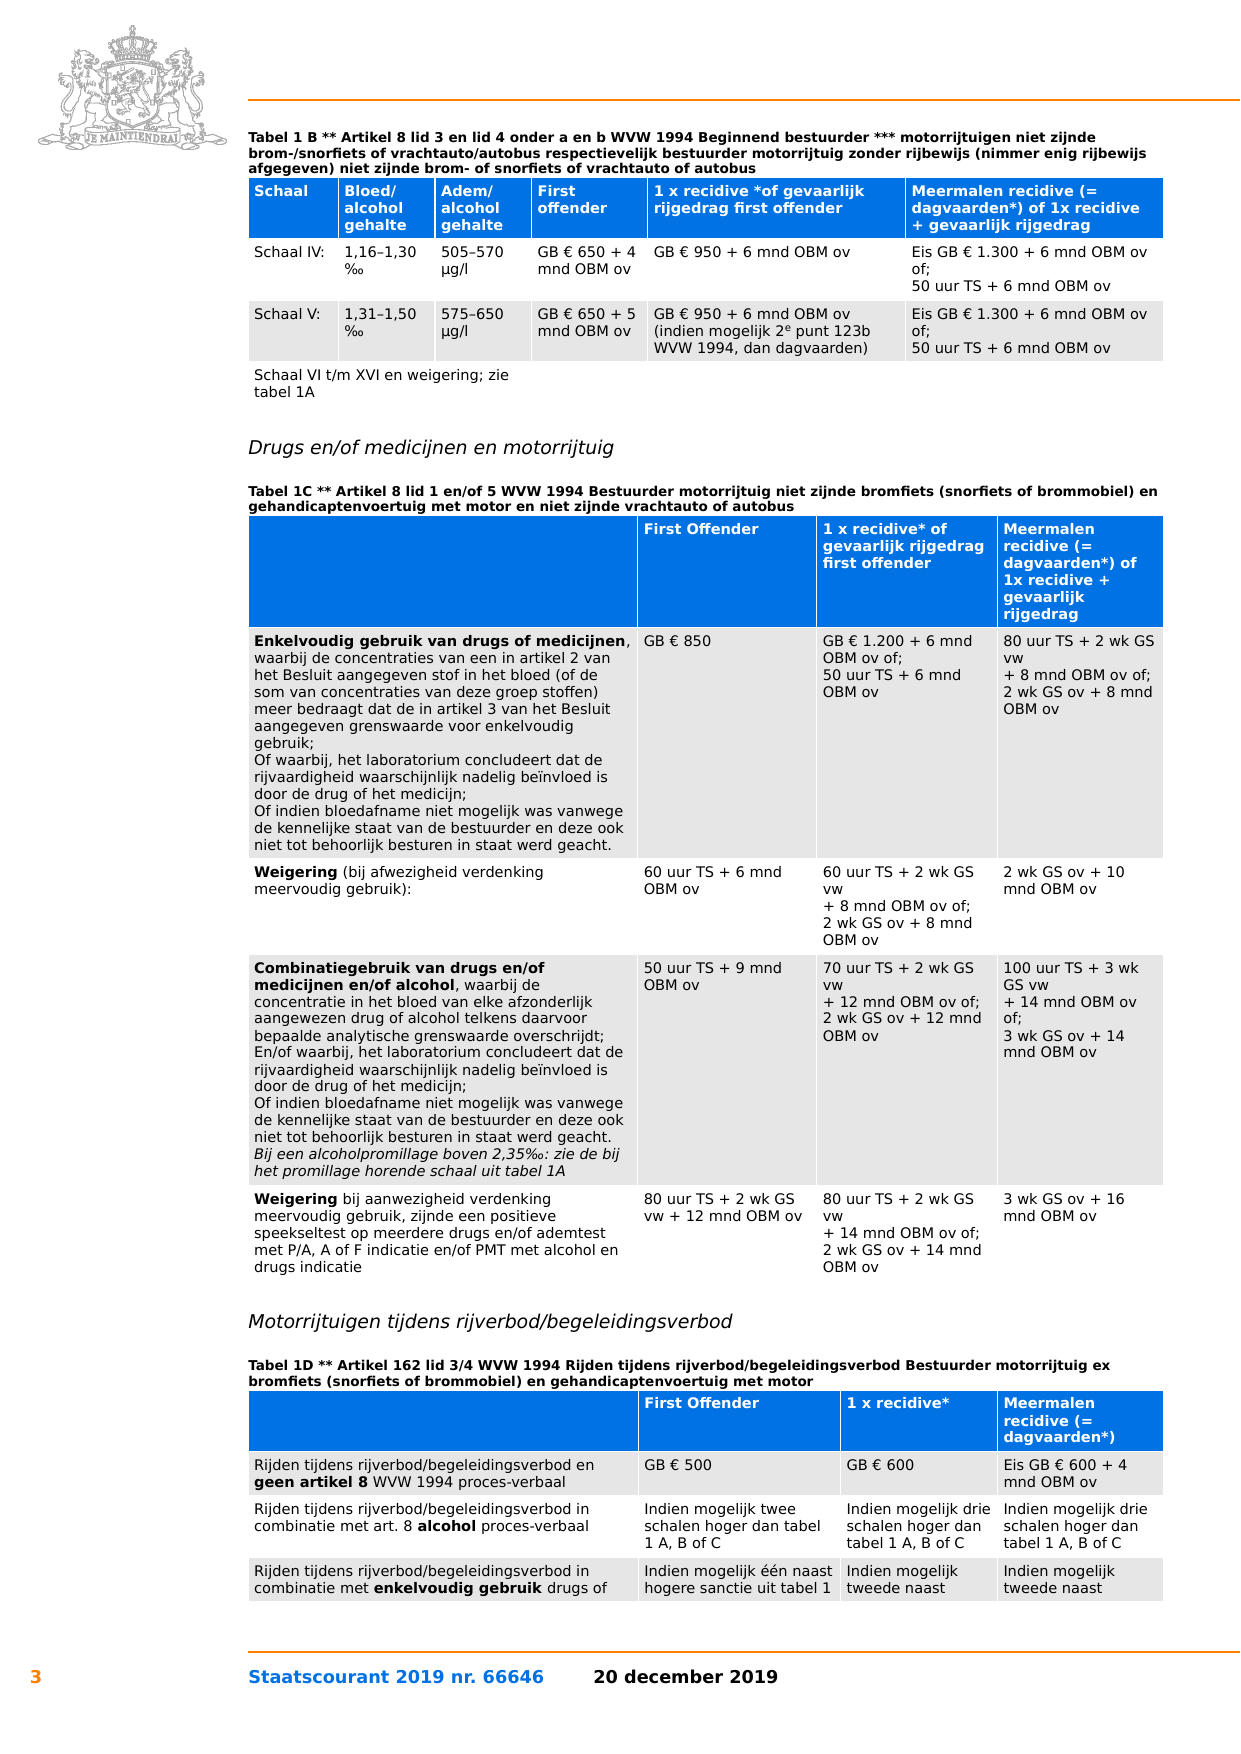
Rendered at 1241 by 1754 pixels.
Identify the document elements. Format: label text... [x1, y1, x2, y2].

table_cell Schaal [249, 178, 338, 238]
table_header Tabel 1 B ** Artikel 8 lid 3 en lid 4 onder a en b WVW 1994 Beginnend bestuurder *** motorrijtuigen niet zijnde brom-/snorfiets of vrachtauto/autobus respectievelijk bestuurder motorrijtuig zonder rijbewijs (nimmer enig rijbewijs afgegeven) niet zijnde brom- of snorfiets of vrachtauto of autobus [248, 130, 1163, 177]
table_cell Bloed/alcohol gehalte [339, 178, 434, 238]
table_cell Weigering bij aanwezigheid verdenking meervoudig gebruik, zijnde een positieve speekseltest op meerdere drugs en/of ademtest met P/A, A of F indicatie en/of PMT met alcohol en drugs indicatie [249, 1186, 637, 1280]
table_cell GB € 850 [638, 628, 816, 858]
picture [38, 25, 227, 150]
subtitle Motorrijtuigen tijdens rijverbod/begeleidingsverbod [248, 1311, 1163, 1333]
table_cell 70 uur TS + 2 wk GS vw + 12 mnd OBM ov of; 2 wk GS ov + 12 mnd OBM ov [817, 955, 997, 1185]
subtitle Drugs en/of medicijnen en motorrijtuig [248, 437, 1163, 458]
table_cell [249, 516, 637, 627]
table_cell Indien mogelijk drie schalen hoger dan tabel 1 A, B of C [841, 1496, 997, 1557]
table_cell Indien mogelijk tweede naast [841, 1558, 997, 1601]
table_cell Rijden tijdens rijverbod/begeleidingsverbod in combinatie met art. 8 alcohol proces-verbaal [249, 1496, 638, 1557]
table_cell 1 x recidive* [841, 1391, 997, 1451]
table_cell 50 uur TS + 9 mnd OBM ov [638, 955, 816, 1185]
table_cell 80 uur TS + 2 wk GS vw + 12 mnd OBM ov [638, 1186, 816, 1280]
table_cell GB € 1.200 + 6 mnd OBM ov of; 50 uur TS + 6 mnd OBM ov [817, 628, 997, 858]
table_cell 60 uur TS + 2 wk GS vw + 8 mnd OBM ov of; 2 wk GS ov + 8 mnd OBM ov [817, 860, 997, 954]
table_cell Indien mogelijk twee schalen hoger dan tabel 1 A, B of C [639, 1496, 840, 1557]
table_cell Eis GB € 1.300 + 6 mnd OBM ov of; 50 uur TS + 6 mnd OBM ov [906, 301, 1163, 361]
table_cell Indien mogelijk één naast hogere sanctie uit tabel 1 [639, 1558, 840, 1601]
table_cell Meermalen recidive (= dagvaarden*) [998, 1391, 1163, 1451]
table_cell Indien mogelijk tweede naast [998, 1558, 1163, 1601]
table_cell Eis GB € 600 + 4 mnd OBM ov [998, 1452, 1163, 1495]
table_cell Indien mogelijk drie schalen hoger dan tabel 1 A, B of C [998, 1496, 1163, 1557]
table_cell Schaal V: [249, 301, 338, 361]
table_cell GB € 500 [639, 1452, 840, 1495]
table_cell GB € 650 + 5 mnd OBM ov [532, 301, 647, 361]
table_cell 100 uur TS + 3 wk GS vw + 14 mnd OBM ov of; 3 wk GS ov + 14 mnd OBM ov [998, 955, 1163, 1185]
table_cell Schaal IV: [249, 240, 338, 300]
table_cell [249, 1391, 638, 1451]
table_cell Adem/alcohol gehalte [436, 178, 531, 238]
table_cell 60 uur TS + 6 mnd OBM ov [638, 860, 816, 954]
table_cell First Offender [638, 516, 816, 627]
table_cell Eis GB € 1.300 + 6 mnd OBM ov of; 50 uur TS + 6 mnd OBM ov [906, 240, 1163, 300]
table_cell GB € 650 + 4 mnd OBM ov [532, 240, 647, 300]
table_cell GB € 950 + 6 mnd OBM ov [648, 240, 905, 300]
table_cell 2 wk GS ov + 10 mnd OBM ov [998, 860, 1163, 954]
table_cell 505–570 µg/l [436, 240, 531, 300]
table_cell 80 uur TS + 2 wk GS vw + 8 mnd OBM ov of; 2 wk GS ov + 8 mnd OBM ov [998, 628, 1163, 858]
table_cell Meermalen recidive (= dagvaarden*) of 1x recidive + gevaarlijk rijgedrag [906, 178, 1163, 238]
table_cell 1,31–1,50 ‰ [339, 301, 434, 361]
table_cell 1,16–1,30 ‰ [339, 240, 434, 300]
table_cell Enkelvoudig gebruik van drugs of medicijnen, waarbij de concentraties van een in artikel 2 van het Besluit aangegeven stof in het bloed (of de som van concentraties van deze groep stoffen) meer bedraagt dat de in artikel 3 van het Besluit aangegeven grenswaarde voor enkelvoudig gebruik; Of waarbij, het laboratorium concludeert dat de rijvaardigheid waarschijnlijk nadelig beïnvloed is door de drug of het medicijn; Of indien bloedafname niet mogelijk was vanwege de kennelijke staat van de bestuurder en deze ook niet tot behoorlijk besturen in staat werd geacht. [249, 628, 637, 858]
table_cell 80 uur TS + 2 wk GS vw + 14 mnd OBM ov of; 2 wk GS ov + 14 mnd OBM ov [817, 1186, 997, 1280]
table_cell Meermalen recidive (= dagvaarden*) of 1x recidive + gevaarlijk rijgedrag [998, 516, 1163, 627]
table_cell 1 x recidive *of gevaarlijk rijgedrag first offender [648, 178, 905, 238]
table_cell Combinatiegebruik van drugs en/of medicijnen en/of alcohol, waarbij de concentratie in het bloed van elke afzonderlijk aangewezen drug of alcohol telkens daarvoor bepaalde analytische grenswaarde overschrijdt; En/of waarbij, het laboratorium concludeert dat de rijvaardigheid waarschijnlijk nadelig beïnvloed is door de drug of het medicijn; Of indien bloedafname niet mogelijk was vanwege de kennelijke staat van de bestuurder en deze ook niet tot behoorlijk besturen in staat werd geacht. Bij een alcoholpromillage boven 2,35‰: zie de bij het promillage horende schaal uit tabel 1A [249, 955, 637, 1185]
table_cell GB € 600 [841, 1452, 997, 1495]
table_header Tabel 1C ** Artikel 8 lid 1 en/of 5 WVW 1994 Bestuurder motorrijtuig niet zijnde bromfiets (snorfiets of brommobiel) en gehandicaptenvoertuig met motor en niet zijnde vrachtauto of autobus [248, 484, 1163, 515]
table_cell 3 wk GS ov + 16 mnd OBM ov [998, 1186, 1163, 1280]
table_header Tabel 1D ** Artikel 162 lid 3/4 WVW 1994 Rijden tijdens rijverbod/begeleidingsverbod Bestuurder motorrijtuig ex bromfiets (snorfiets of brommobiel) en gehandicaptenvoertuig met motor [248, 1358, 1163, 1390]
table_cell First offender [532, 178, 647, 238]
table_cell Weigering (bij afwezigheid verdenking meervoudig gebruik): [249, 860, 637, 954]
table_cell Schaal VI t/m XVI en weigering; zie tabel 1A [249, 362, 531, 406]
table_cell 1 x recidive* of gevaarlijk rijgedrag first offender [817, 516, 997, 627]
table_cell [532, 362, 1163, 406]
table_cell 575–650 µg/l [436, 301, 531, 361]
table_cell Rijden tijdens rijverbod/begeleidingsverbod en geen artikel 8 WVW 1994 proces-verbaal [249, 1452, 638, 1495]
table_cell GB € 950 + 6 mnd OBM ov (indien mogelijk 2e punt 123b WVW 1994, dan dagvaarden) [648, 301, 905, 361]
table_cell First Offender [639, 1391, 840, 1451]
table_cell Rijden tijdens rijverbod/begeleidingsverbod in combinatie met enkelvoudig gebruik drugs of [249, 1558, 638, 1601]
